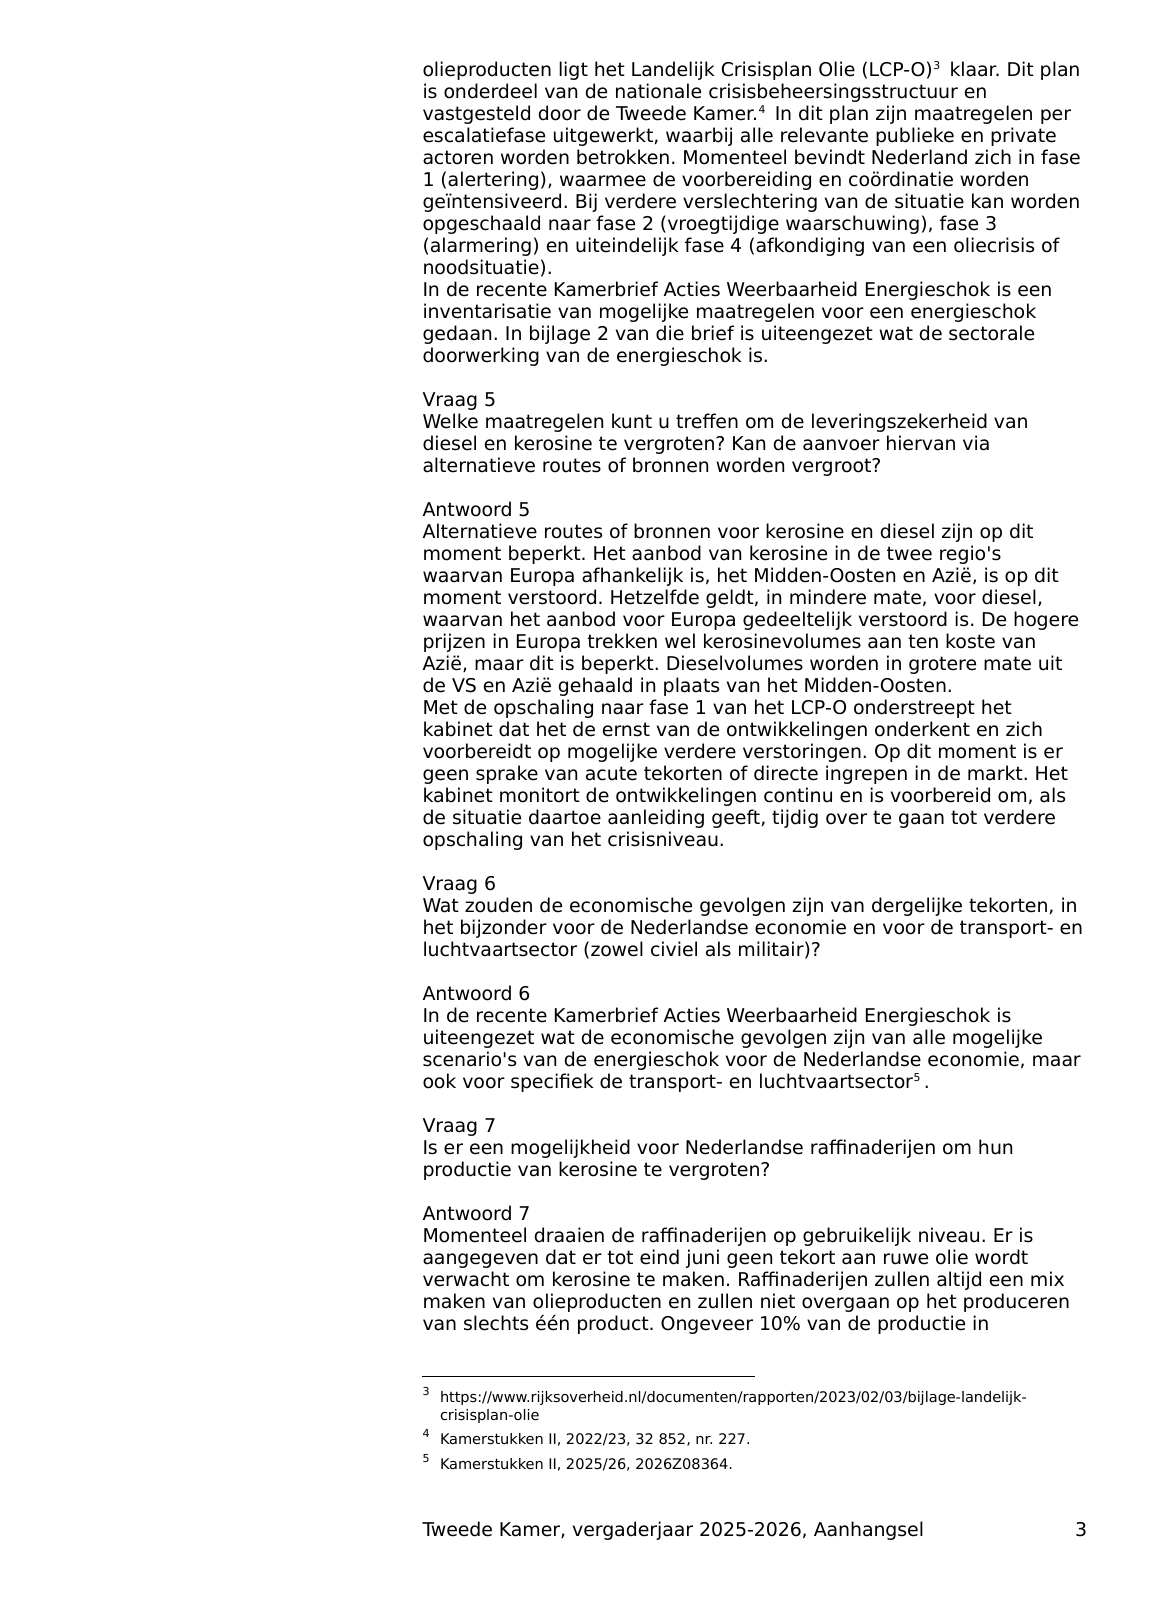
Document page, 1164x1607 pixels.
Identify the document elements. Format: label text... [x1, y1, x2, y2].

text Momenteel draaien de raffinaderijen op gebruikelijk niveau. Er is aangegeven dat er tot eind juni geen tekort aan ruwe olie wordt verwacht om kerosine te maken. Raffinaderijen zullen altijd een mix maken van olieproducten en zullen niet overgaan op het produceren van slechts één product. Ongeveer 10% van de productie in [422, 1225, 1087, 1335]
text Is er een mogelijkheid voor Nederlandse raffinaderijen om hun productie van kerosine te vergroten? [422, 1137, 1087, 1181]
text Antwoord 5 [422, 499, 1087, 521]
text Met de opschaling naar fase 1 van het LCP-O onderstreept het kabinet dat het de ernst van de ontwikkelingen onderkent en zich voorbereidt op mogelijke verdere verstoringen. Op dit moment is er geen sprake van acute tekorten of directe ingrepen in de markt. Het kabinet monitort de ontwikkelingen continu en is voorbereid om, als de situatie daartoe aanleiding geeft, tijdig over te gaan tot verdere opschaling van het crisisniveau. [422, 697, 1087, 851]
text Wat zouden de economische gevolgen zijn van dergelijke tekorten, in het bijzonder voor de Nederlandse economie en voor de transport- en luchtvaartsector (zowel civiel als militair)? [422, 895, 1087, 961]
text Antwoord 7 [422, 1203, 1087, 1225]
text Alternatieve routes of bronnen voor kerosine en diesel zijn op dit moment beperkt. Het aanbod van kerosine in de twee regio's waarvan Europa afhankelijk is, het Midden-Oosten en Azië, is op dit moment verstoord. Hetzelfde geldt, in mindere mate, voor diesel, waarvan het aanbod voor Europa gedeeltelijk verstoord is. De hogere prijzen in Europa trekken wel kerosinevolumes aan ten koste van Azië, maar dit is beperkt. Dieselvolumes worden in grotere mate uit de VS en Azië gehaald in plaats van het Midden-Oosten. [422, 521, 1087, 697]
text https://www.rijksoverheid.nl/documenten/rapporten/2023/02/03/bijlage-landelijk-crisisplan-olie [422, 1385, 1087, 1424]
text olieproducten ligt het Landelijk Crisisplan Olie (LCP-O) klaar. Dit plan is onderdeel van de nationale crisisbeheersingsstructuur en vastgesteld door de Tweede Kamer. In dit plan zijn maatregelen per escalatiefase uitgewerkt, waarbij alle relevante publieke en private actoren worden betrokken. Momenteel bevindt Nederland zich in fase 1 (alertering), waarmee de voorbereiding en coördinatie worden geïntensiveerd. Bij verdere verslechtering van de situatie kan worden opgeschaald naar fase 2 (vroegtijdige waarschuwing), fase 3 (alarmering) en uiteindelijk fase 4 (afkondiging van een oliecrisis of noodsituatie). [422, 59, 1087, 279]
text Kamerstukken II, 2025/26, 2026Z08364. [422, 1452, 1087, 1474]
text In de recente Kamerbrief Acties Weerbaarheid Energieschok is een inventarisatie van mogelijke maatregelen voor een energieschok gedaan. In bijlage 2 van die brief is uiteengezet wat de sectorale doorwerking van de energieschok is. [422, 279, 1087, 367]
text Welke maatregelen kunt u treffen om de leveringszekerheid van diesel en kerosine te vergroten? Kan de aanvoer hiervan via alternatieve routes of bronnen worden vergroot? [422, 411, 1087, 477]
text Kamerstukken II, 2022/23, 32 852, nr. 227. [422, 1427, 1087, 1449]
text Vraag 7 [422, 1115, 1087, 1137]
text Vraag 5 [422, 389, 1087, 411]
text Antwoord 6 [422, 983, 1087, 1005]
text In de recente Kamerbrief Acties Weerbaarheid Energieschok is uiteengezet wat de economische gevolgen zijn van alle mogelijke scenario's van de energieschok voor de Nederlandse economie, maar ook voor specifiek de transport- en luchtvaartsector. [422, 1005, 1087, 1093]
text Vraag 6 [422, 873, 1087, 895]
